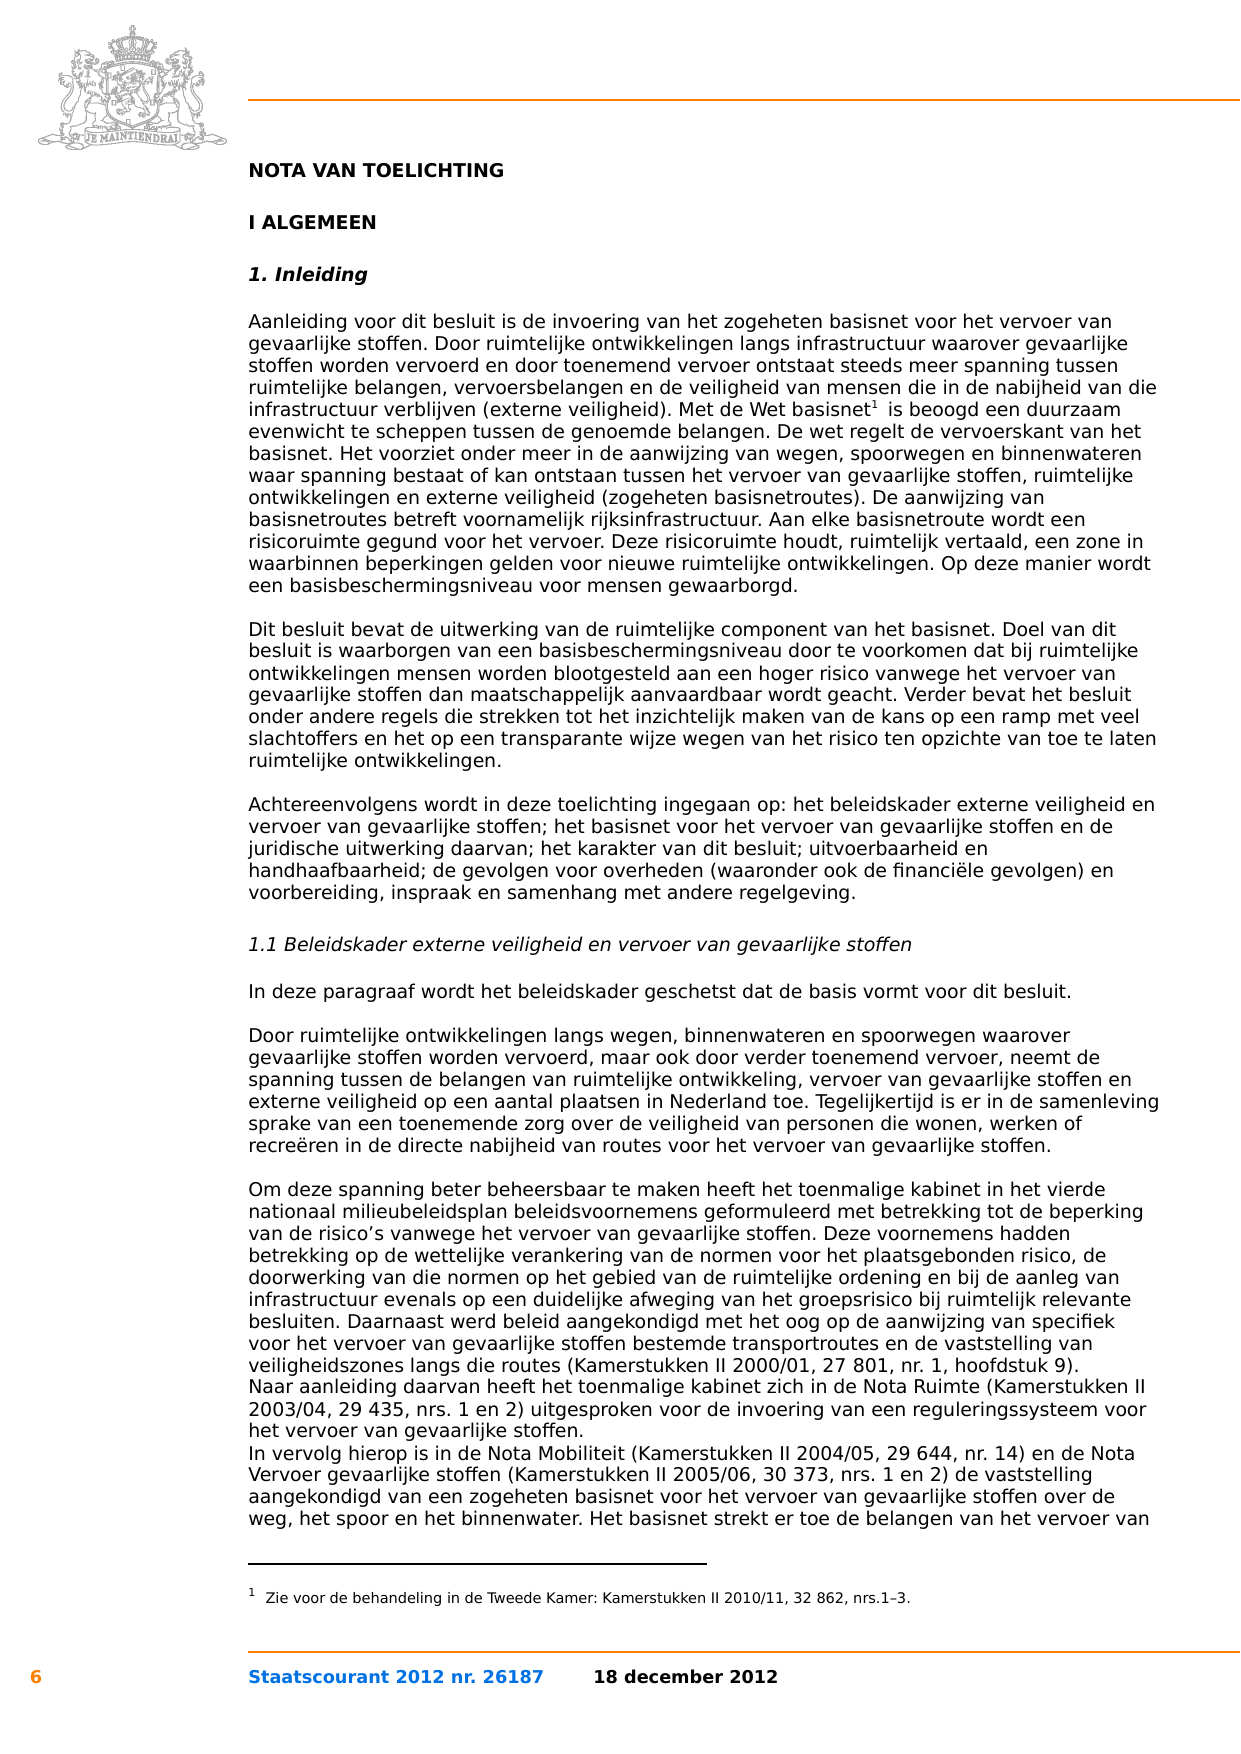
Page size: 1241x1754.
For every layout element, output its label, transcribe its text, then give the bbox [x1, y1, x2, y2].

text Om deze spanning beter beheersbaar te maken heeft het toenmalige kabinet in het vierde nationaal milieubeleidsplan beleidsvoornemens geformuleerd met betrekking tot de beperking van de risico’s vanwege het vervoer van gevaarlijke stoffen. Deze voornemens hadden betrekking op de wettelijke verankering van de normen voor het plaatsgebonden risico, de doorwerking van die normen op het gebied van de ruimtelijke ordening en bij de aanleg van infrastructuur evenals op een duidelijke afweging van het groepsrisico bij ruimtelijk relevante besluiten. Daarnaast werd beleid aangekondigd met het oog op de aanwijzing van specifiek voor het vervoer van gevaarlijke stoffen bestemde transportroutes en de vaststelling van veiligheidszones langs die routes (Kamerstukken II 2000/01, 27 801, nr. 1, hoofdstuk 9). [248, 1179, 1163, 1376]
text Naar aanleiding daarvan heeft het toenmalige kabinet zich in de Nota Ruimte (Kamerstukken II 2003/04, 29 435, nrs. 1 en 2) uitgesproken voor de invoering van een reguleringssysteem voor het vervoer van gevaarlijke stoffen. [248, 1376, 1163, 1442]
subtitle I ALGEMEEN [248, 212, 1163, 234]
text Achtereenvolgens wordt in deze toelichting ingegaan op: het beleidskader externe veiligheid en vervoer van gevaarlijke stoffen; het basisnet voor het vervoer van gevaarlijke stoffen en de juridische uitwerking daarvan; het karakter van dit besluit; uitvoerbaarheid en handhaafbaarheid; de gevolgen voor overheden (waaronder ook de financiële gevolgen) en voorbereiding, inspraak en samenhang met andere regelgeving. [248, 794, 1163, 904]
text Dit besluit bevat de uitwerking van de ruimtelijke component van het basisnet. Doel van dit besluit is waarborgen van een basisbeschermingsniveau door te voorkomen dat bij ruimtelijke ontwikkelingen mensen worden blootgesteld aan een hoger risico vanwege het vervoer van gevaarlijke stoffen dan maatschappelijk aanvaardbaar wordt geacht. Verder bevat het besluit onder andere regels die strekken tot het inzichtelijk maken van de kans op een ramp met veel slachtoffers en het op een transparante wijze wegen van het risico ten opzichte van toe te laten ruimtelijke ontwikkelingen. [248, 618, 1163, 772]
text In deze paragraaf wordt het beleidskader geschetst dat de basis vormt voor dit besluit. [248, 981, 1163, 1003]
subtitle 1.1 Beleidskader externe veiligheid en vervoer van gevaarlijke stoffen [248, 934, 1163, 956]
text Door ruimtelijke ontwikkelingen langs wegen, binnenwateren en spoorwegen waarover gevaarlijke stoffen worden vervoerd, maar ook door verder toenemend vervoer, neemt de spanning tussen de belangen van ruimtelijke ontwikkeling, vervoer van gevaarlijke stoffen en externe veiligheid op een aantal plaatsen in Nederland toe. Tegelijkertijd is er in de samenleving sprake van een toenemende zorg over de veiligheid van personen die wonen, werken of recreëren in de directe nabijheid van routes voor het vervoer van gevaarlijke stoffen. [248, 1025, 1163, 1157]
text In vervolg hierop is in de Nota Mobiliteit (Kamerstukken II 2004/05, 29 644, nr. 14) en de Nota Vervoer gevaarlijke stoffen (Kamerstukken II 2005/06, 30 373, nrs. 1 en 2) de vaststelling aangekondigd van een zogeheten basisnet voor het vervoer van gevaarlijke stoffen over de weg, het spoor en het binnenwater. Het basisnet strekt er toe de belangen van het vervoer van [248, 1442, 1163, 1530]
text Zie voor de behandeling in de Tweede Kamer: Kamerstukken II 2010/11, 32 862, nrs.1–3. [248, 1586, 1163, 1608]
subtitle 1. Inleiding [248, 264, 1163, 286]
text Aanleiding voor dit besluit is de invoering van het zogeheten basisnet voor het vervoer van gevaarlijke stoffen. Door ruimtelijke ontwikkelingen langs infrastructuur waarover gevaarlijke stoffen worden vervoerd en door toenemend vervoer ontstaat steeds meer spanning tussen ruimtelijke belangen, vervoersbelangen en de veiligheid van mensen die in de nabijheid van die infrastructuur verblijven (externe veiligheid). Met de Wet basisnet is beoogd een duurzaam evenwicht te scheppen tussen de genoemde belangen. De wet regelt de vervoerskant van het basisnet. Het voorziet onder meer in de aanwijzing van wegen, spoorwegen en binnenwateren waar spanning bestaat of kan ontstaan tussen het vervoer van gevaarlijke stoffen, ruimtelijke ontwikkelingen en externe veiligheid (zogeheten basisnetroutes). De aanwijzing van basisnetroutes betreft voornamelijk rijksinfrastructuur. Aan elke basisnetroute wordt een risicoruimte gegund voor het vervoer. Deze risicoruimte houdt, ruimtelijk vertaald, een zone in waarbinnen beperkingen gelden voor nieuwe ruimtelijke ontwikkelingen. Op deze manier wordt een basisbeschermingsniveau voor mensen gewaarborgd. [248, 311, 1163, 597]
subtitle NOTA VAN TOELICHTING [248, 160, 1163, 182]
picture [38, 25, 227, 150]
